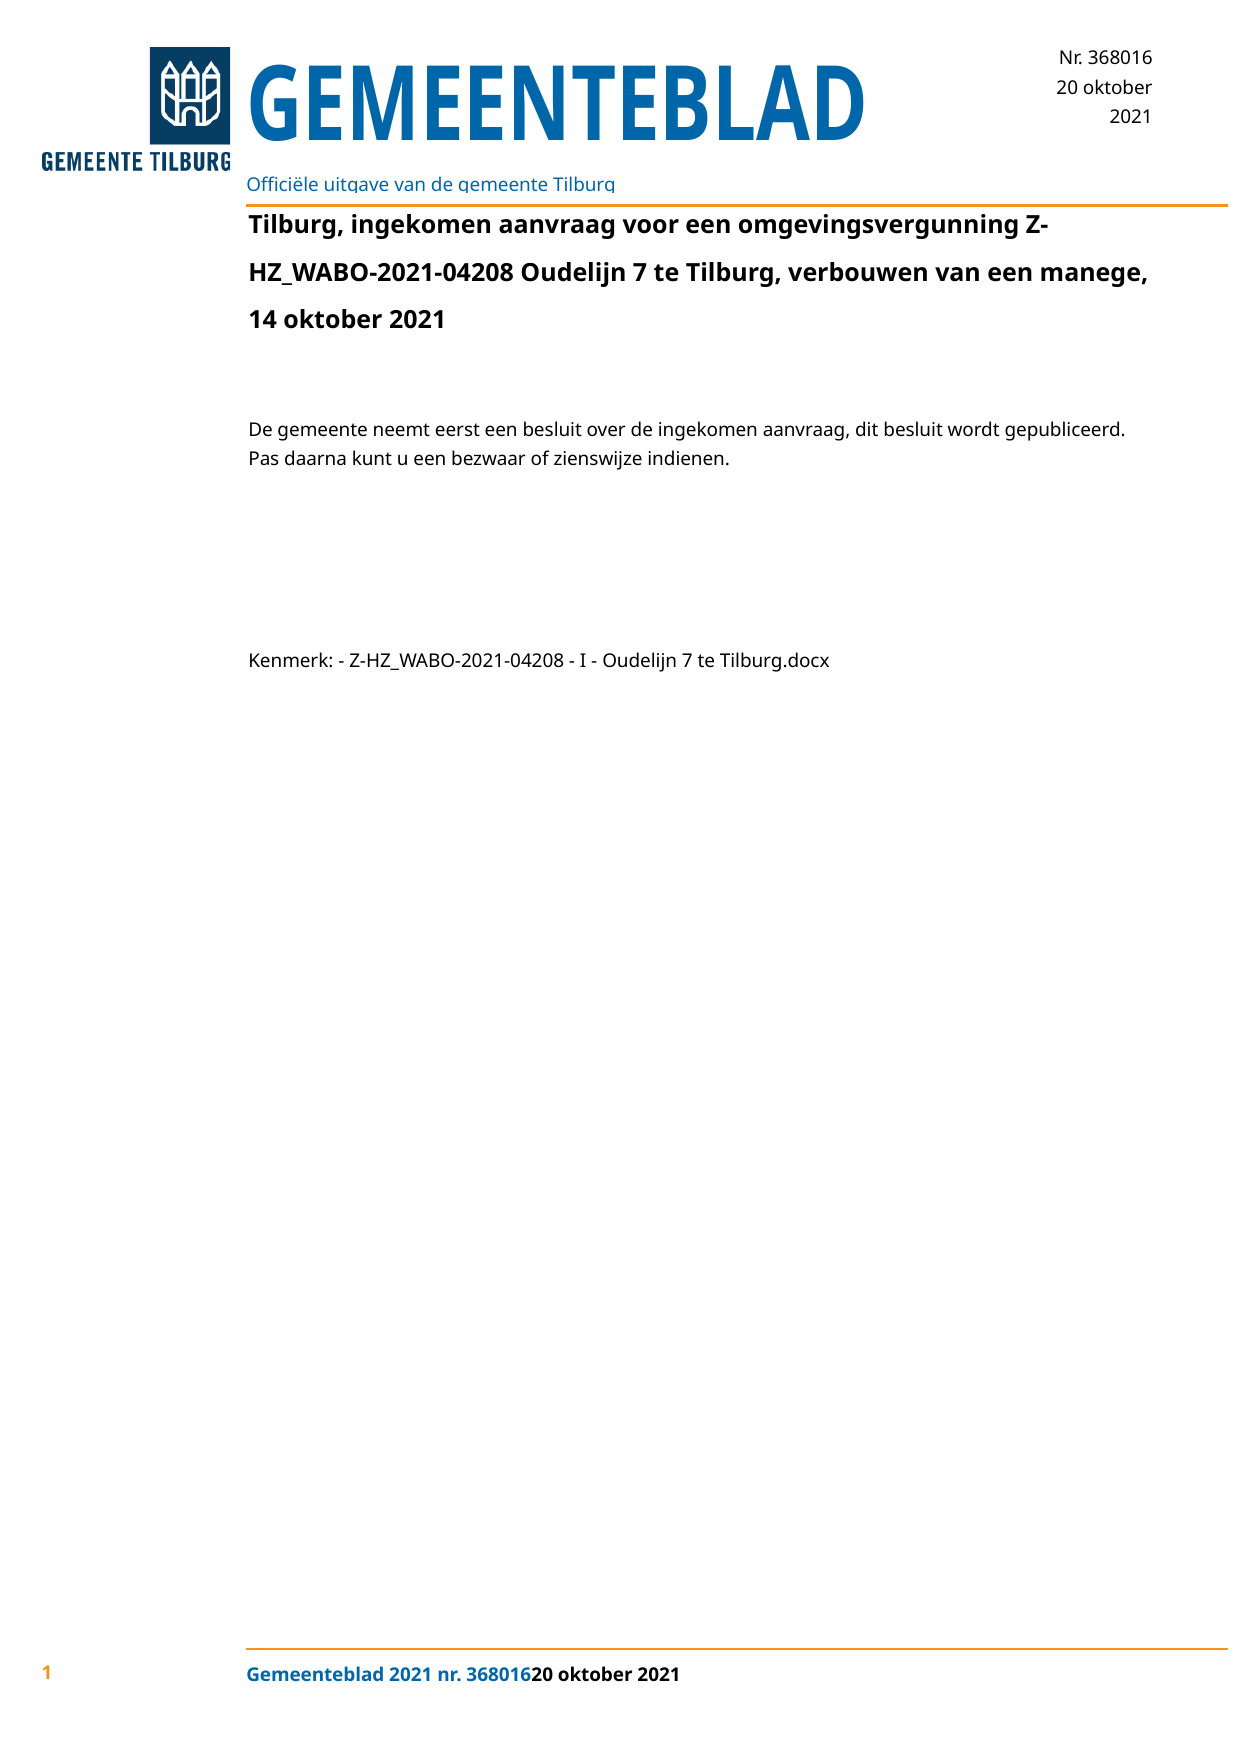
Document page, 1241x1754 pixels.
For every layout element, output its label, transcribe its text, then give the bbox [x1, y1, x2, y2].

picture [41, 47, 231, 172]
text Tilburg, ingekomen aanvraag voor een omgevingsvergunning Z-HZ_WABO-2021-04208 Oudelijn 7 te Tilburg, verbouwen van een manege, 14 oktober 2021 [248, 207, 1152, 336]
text De gemeente neemt eerst een besluit over de ingekomen aanvraag, dit besluit wordt gepubliceerd. Pas daarna kunt u een bezwaar of zienswijze indienen. [248, 416, 1152, 471]
text Kenmerk: - Z-HZ_WABO-2021-04208 - I - Oudelijn 7 te Tilburg.docx [248, 647, 1152, 673]
